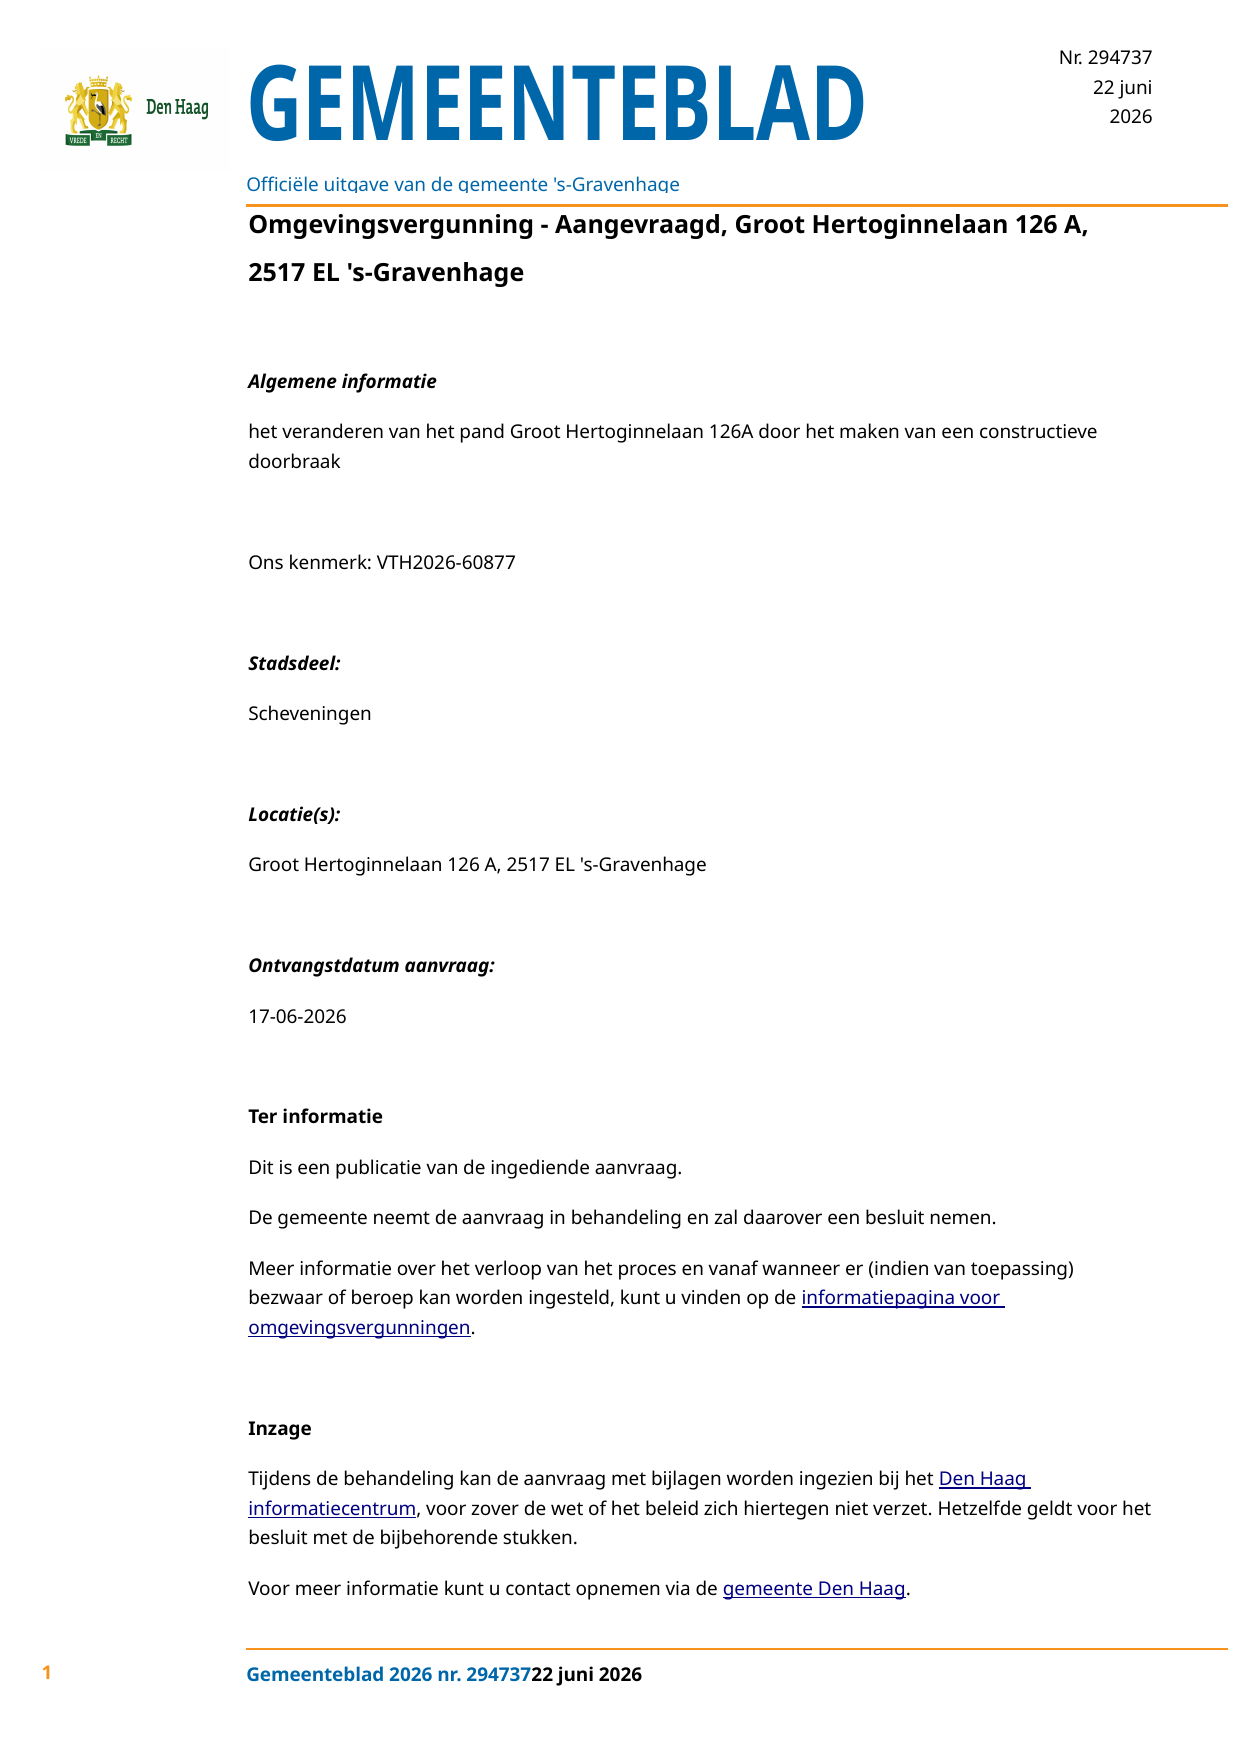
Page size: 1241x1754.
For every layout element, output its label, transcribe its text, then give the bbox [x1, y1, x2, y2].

text Scheveningen [248, 700, 1152, 726]
text De gemeente neemt de aanvraag in behandeling en zal daarover een besluit nemen. [248, 1204, 1152, 1230]
text Groot Hertoginnelaan 126 A, 2517 EL 's-Gravenhage [248, 852, 1152, 877]
text het veranderen van het pand Groot Hertoginnelaan 126A door het maken van een constructieve doorbraak [248, 419, 1152, 474]
picture [41, 47, 231, 172]
text Inzage [248, 1415, 1152, 1441]
text Ter informatie [248, 1104, 1152, 1129]
text Stadsdeel: [248, 650, 1152, 676]
text 17-06-2026 [248, 1003, 1152, 1029]
text Voor meer informatie kunt u contact opnemen via de gemeente Den Haag. [248, 1575, 1152, 1601]
text Algemene informatie [248, 368, 1152, 394]
text Tijdens de behandeling kan de aanvraag met bijlagen worden ingezien bij het Den Haag informatiecentrum, voor zover de wet of het beleid zich hiertegen niet verzet. Hetzelfde geldt voor het besluit met de bijbehorende stukken. [248, 1465, 1152, 1550]
text Locatie(s): [248, 801, 1152, 827]
text Ons kenmerk: VTH2026-60877 [248, 549, 1152, 575]
text Meer informatie over het verloop van het proces en vanaf wanneer er (indien van toepassing) bezwaar of beroep kan worden ingesteld, kunt u vinden op de informatiepagina voor omgevingsvergunningen. [248, 1255, 1152, 1340]
text Dit is een publicatie van de ingediende aanvraag. [248, 1154, 1152, 1180]
text Omgevingsvergunning - Aangevraagd, Groot Hertoginnelaan 126 A, 2517 EL 's-Gravenhage [248, 207, 1152, 288]
text Ontvangstdatum aanvraag: [248, 952, 1152, 978]
